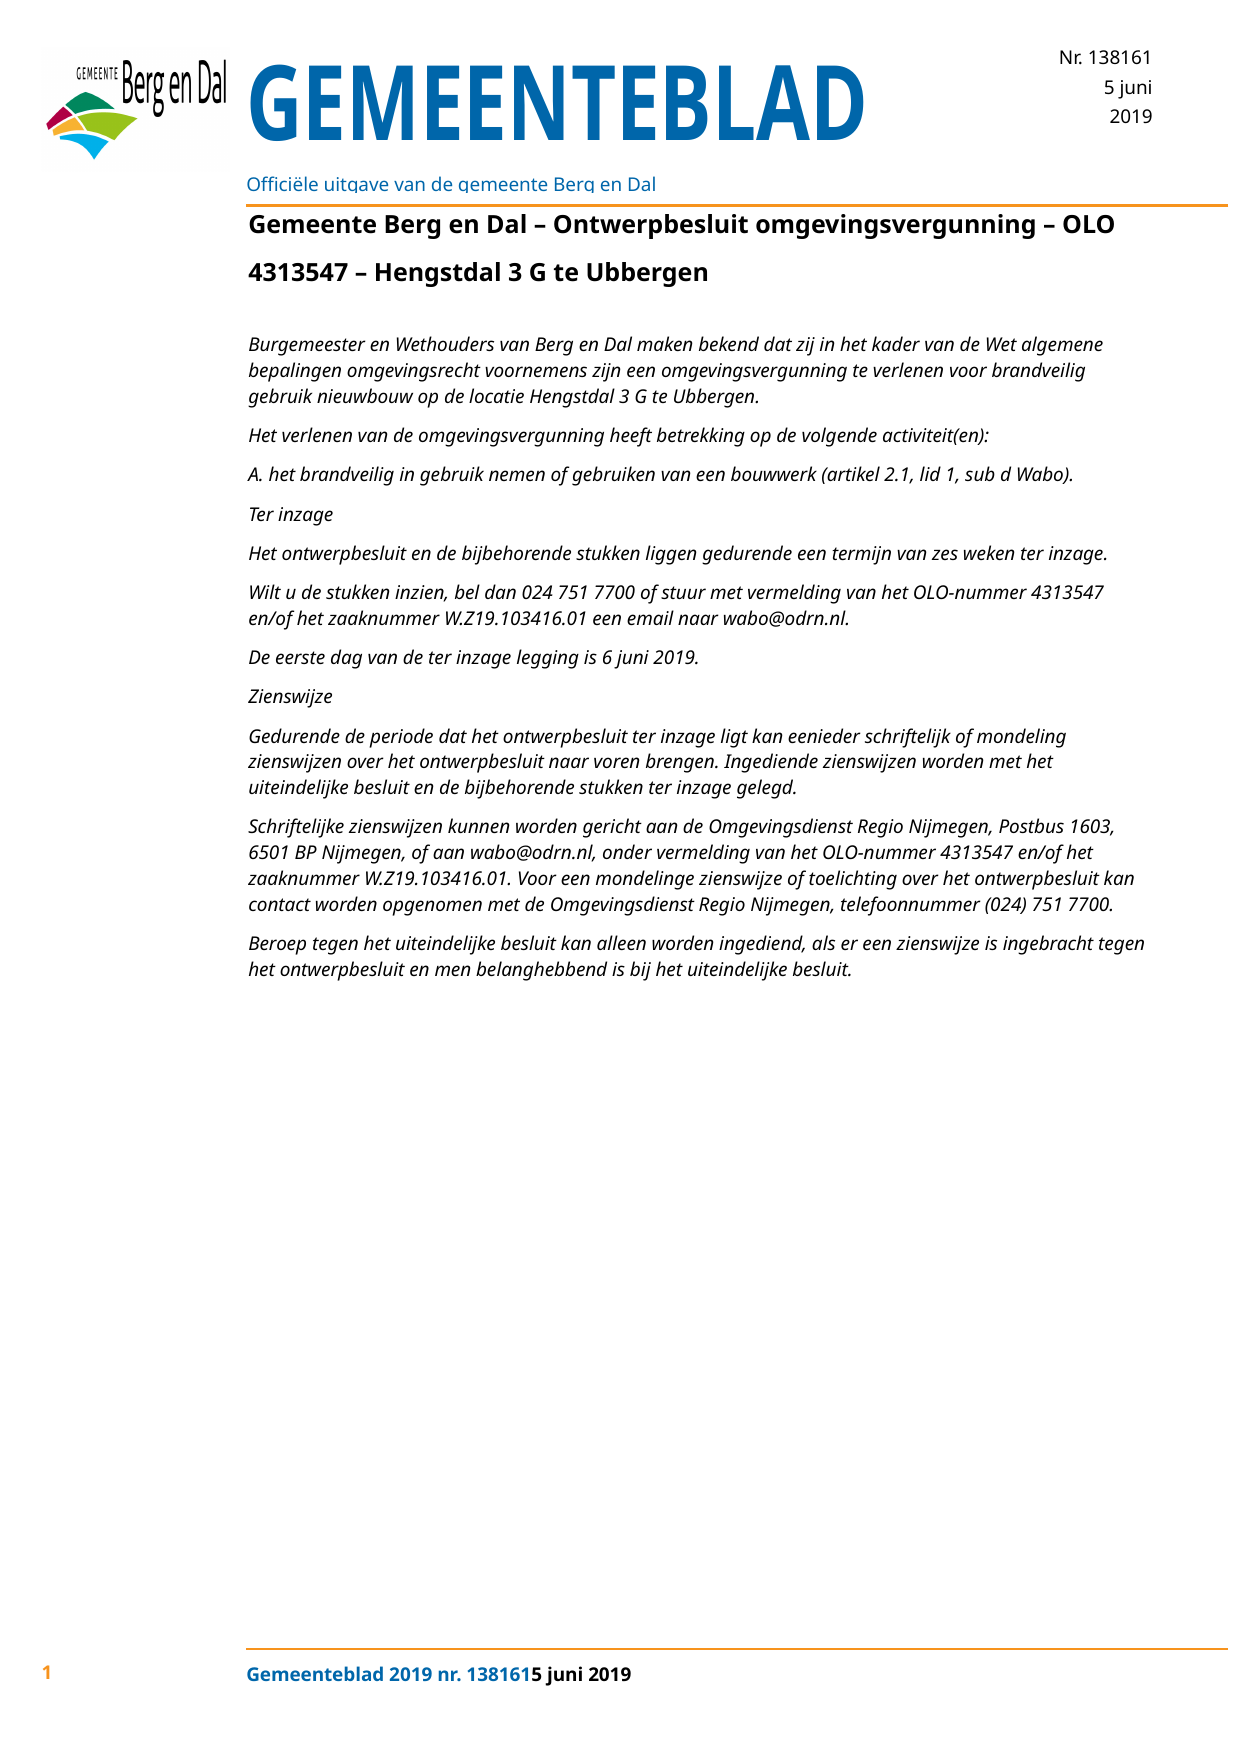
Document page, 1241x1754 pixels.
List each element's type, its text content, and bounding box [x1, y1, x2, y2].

text Wilt u de stukken inzien, bel dan 024 751 7700 of stuur met vermelding van het OLO-nummer 4313547 en/of het zaaknummer W.Z19.103416.01 een email naar wabo@odrn.nl. [248, 579, 1152, 631]
picture [41, 47, 231, 172]
text De eerste dag van de ter inzage legging is 6 juni 2019. [248, 644, 1152, 670]
text Ter inzage [248, 501, 1152, 526]
text Schriftelijke zienswijzen kunnen worden gericht aan de Omgevingsdienst Regio Nijmegen, Postbus 1603, 6501 BP Nijmegen, of aan wabo@odrn.nl, onder vermelding van het OLO-nummer 4313547 en/of het zaaknummer W.Z19.103416.01. Voor een mondelinge zienswijze of toelichting over het ontwerpbesluit kan contact worden opgenomen met de Omgevingsdienst Regio Nijmegen, telefoonnummer (024) 751 7700. [248, 813, 1152, 916]
text Het verlenen van de omgevingsvergunning heeft betrekking op de volgende activiteit(en): [248, 422, 1152, 448]
text Zienswijze [248, 683, 1152, 709]
text Gedurende de periode dat het ontwerpbesluit ter inzage ligt kan eenieder schriftelijk of mondeling zienswijzen over het ontwerpbesluit naar voren brengen. Ingediende zienswijzen worden met het uiteindelijke besluit en de bijbehorende stukken ter inzage gelegd. [248, 723, 1152, 800]
text Beroep tegen het uiteindelijke besluit kan alleen worden ingediend, als er een zienswijze is ingebracht tegen het ontwerpbesluit en men belanghebbend is bij het uiteindelijke besluit. [248, 930, 1152, 981]
text Het ontwerpbesluit en de bijbehorende stukken liggen gedurende een termijn van zes weken ter inzage. [248, 540, 1152, 566]
text A. het brandveilig in gebruik nemen of gebruiken van een bouwwerk (artikel 2.1, lid 1, sub d Wabo). [248, 461, 1152, 487]
text Burgemeester en Wethouders van Berg en Dal maken bekend dat zij in het kader van de Wet algemene bepalingen omgevingsrecht voornemens zijn een omgevingsvergunning te verlenen voor brandveilig gebruik nieuwbouw op de locatie Hengstdal 3 G te Ubbergen. [248, 331, 1152, 409]
text Gemeente Berg en Dal – Ontwerpbesluit omgevingsvergunning – OLO 4313547 – Hengstdal 3 G te Ubbergen [248, 207, 1152, 288]
